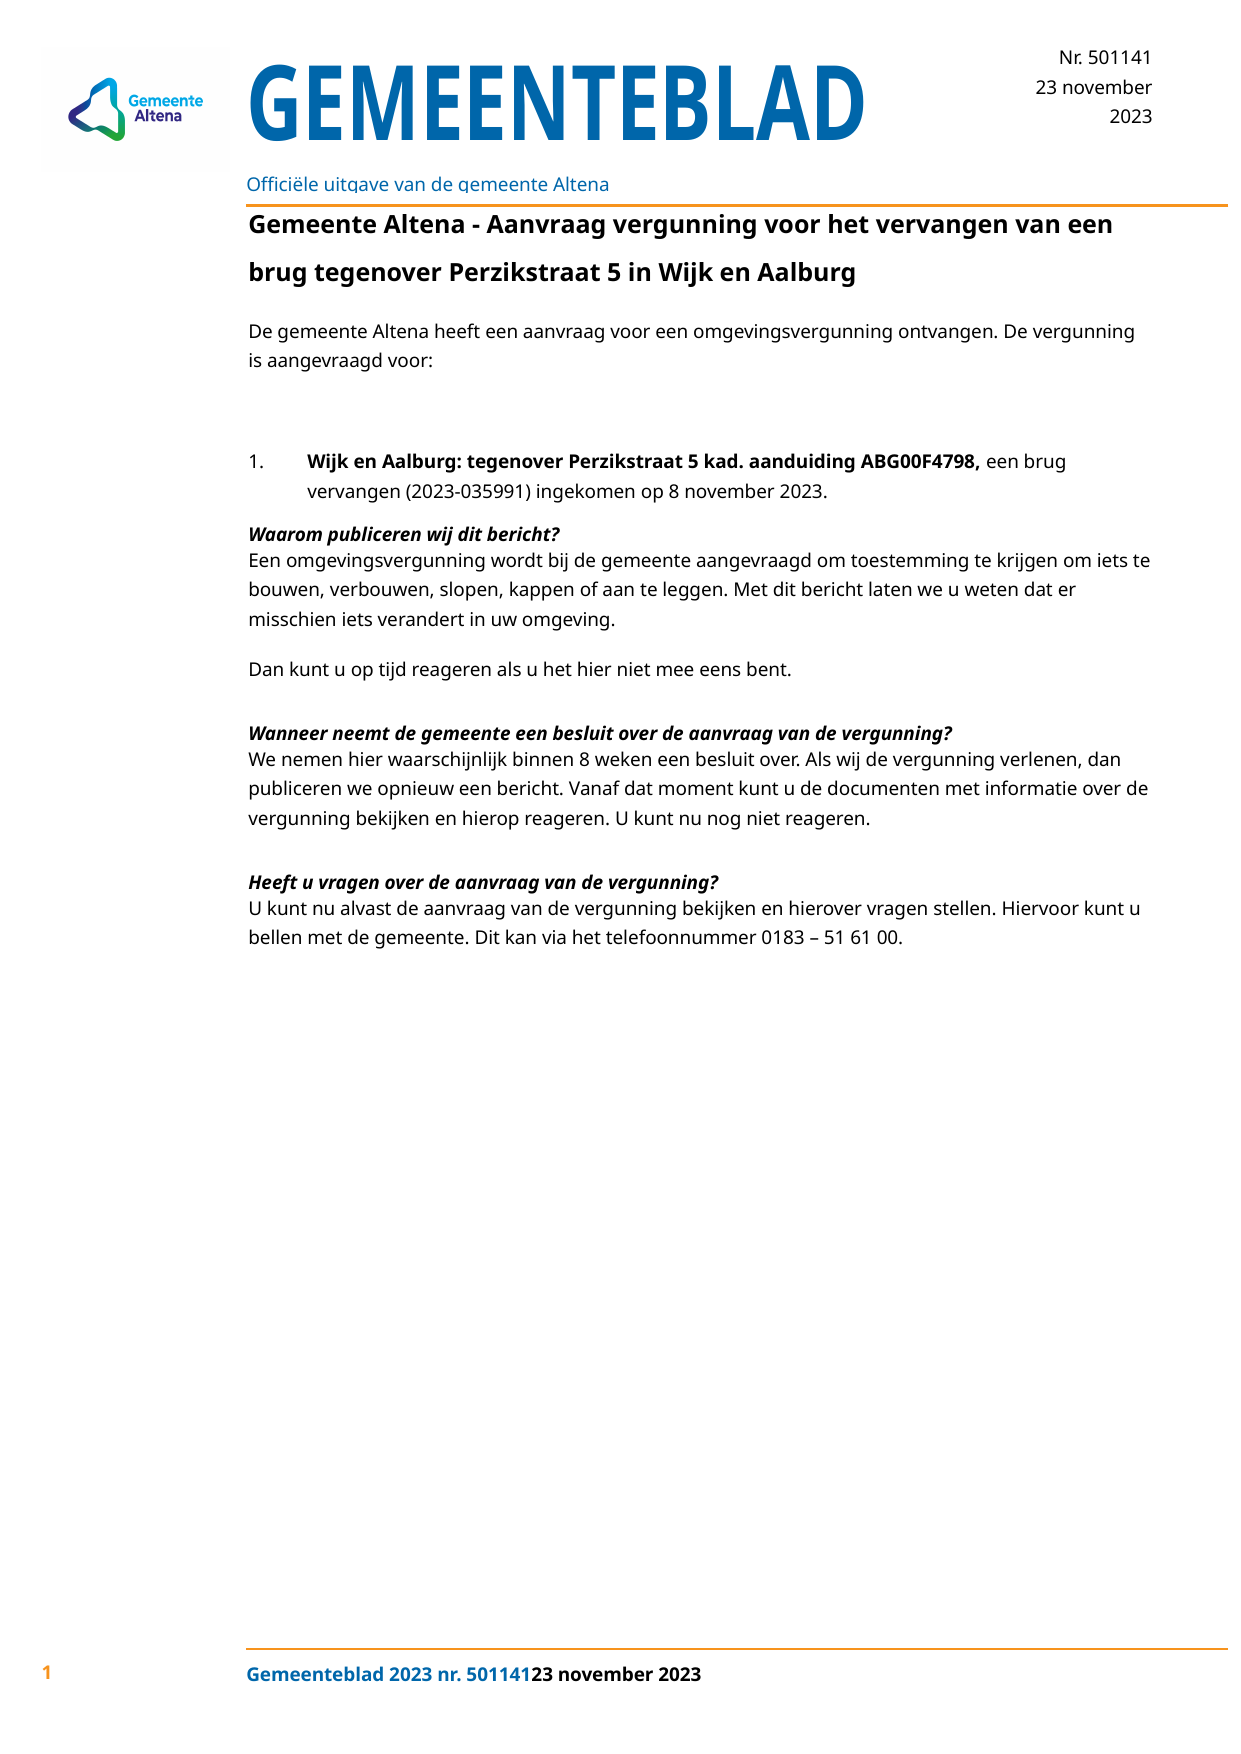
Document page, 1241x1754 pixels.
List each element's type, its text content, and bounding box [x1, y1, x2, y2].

text Gemeente Altena - Aanvraag vergunning voor het vervangen van een brug tegenover Perzikstraat 5 in Wijk en Aalburg [248, 207, 1152, 288]
text De gemeente Altena heeft een aanvraag voor een omgevingsvergunning ontvangen. De vergunning is aangevraagd voor: [248, 318, 1152, 373]
text U kunt nu alvast de aanvraag van de vergunning bekijken en hierover vragen stellen. Hiervoor kunt u bellen met de gemeente. Dit kan via het telefoonnummer 0183 – 51 61 00. [248, 895, 1152, 950]
list Wijk en Aalburg: tegenover Perzikstraat 5 kad. aanduiding ABG00F4798, een brug vervangen (2023-035991) ingekomen op 8 november 2023. [248, 448, 1152, 504]
text Waarom publiceren wij dit bericht? [248, 521, 1152, 547]
picture [41, 47, 231, 172]
text Dan kunt u op tijd reageren als u het hier niet mee eens bent. [248, 656, 1152, 682]
text Een omgevingsvergunning wordt bij de gemeente aangevraagd om toestemming te krijgen om iets te bouwen, verbouwen, slopen, kappen of aan te leggen. Met dit bericht laten we u weten dat er misschien iets verandert in uw omgeving. [248, 547, 1152, 632]
text We nemen hier waarschijnlijk binnen 8 weken een besluit over. Als wij de vergunning verlenen, dan publiceren we opnieuw een bericht. Vanaf dat moment kunt u de documenten met informatie over de vergunning bekijken en hierop reageren. U kunt nu nog niet reageren. [248, 746, 1152, 831]
text Wanneer neemt de gemeente een besluit over de aanvraag van de vergunning? [248, 720, 1152, 746]
text Heeft u vragen over de aanvraag van de vergunning? [248, 869, 1152, 895]
